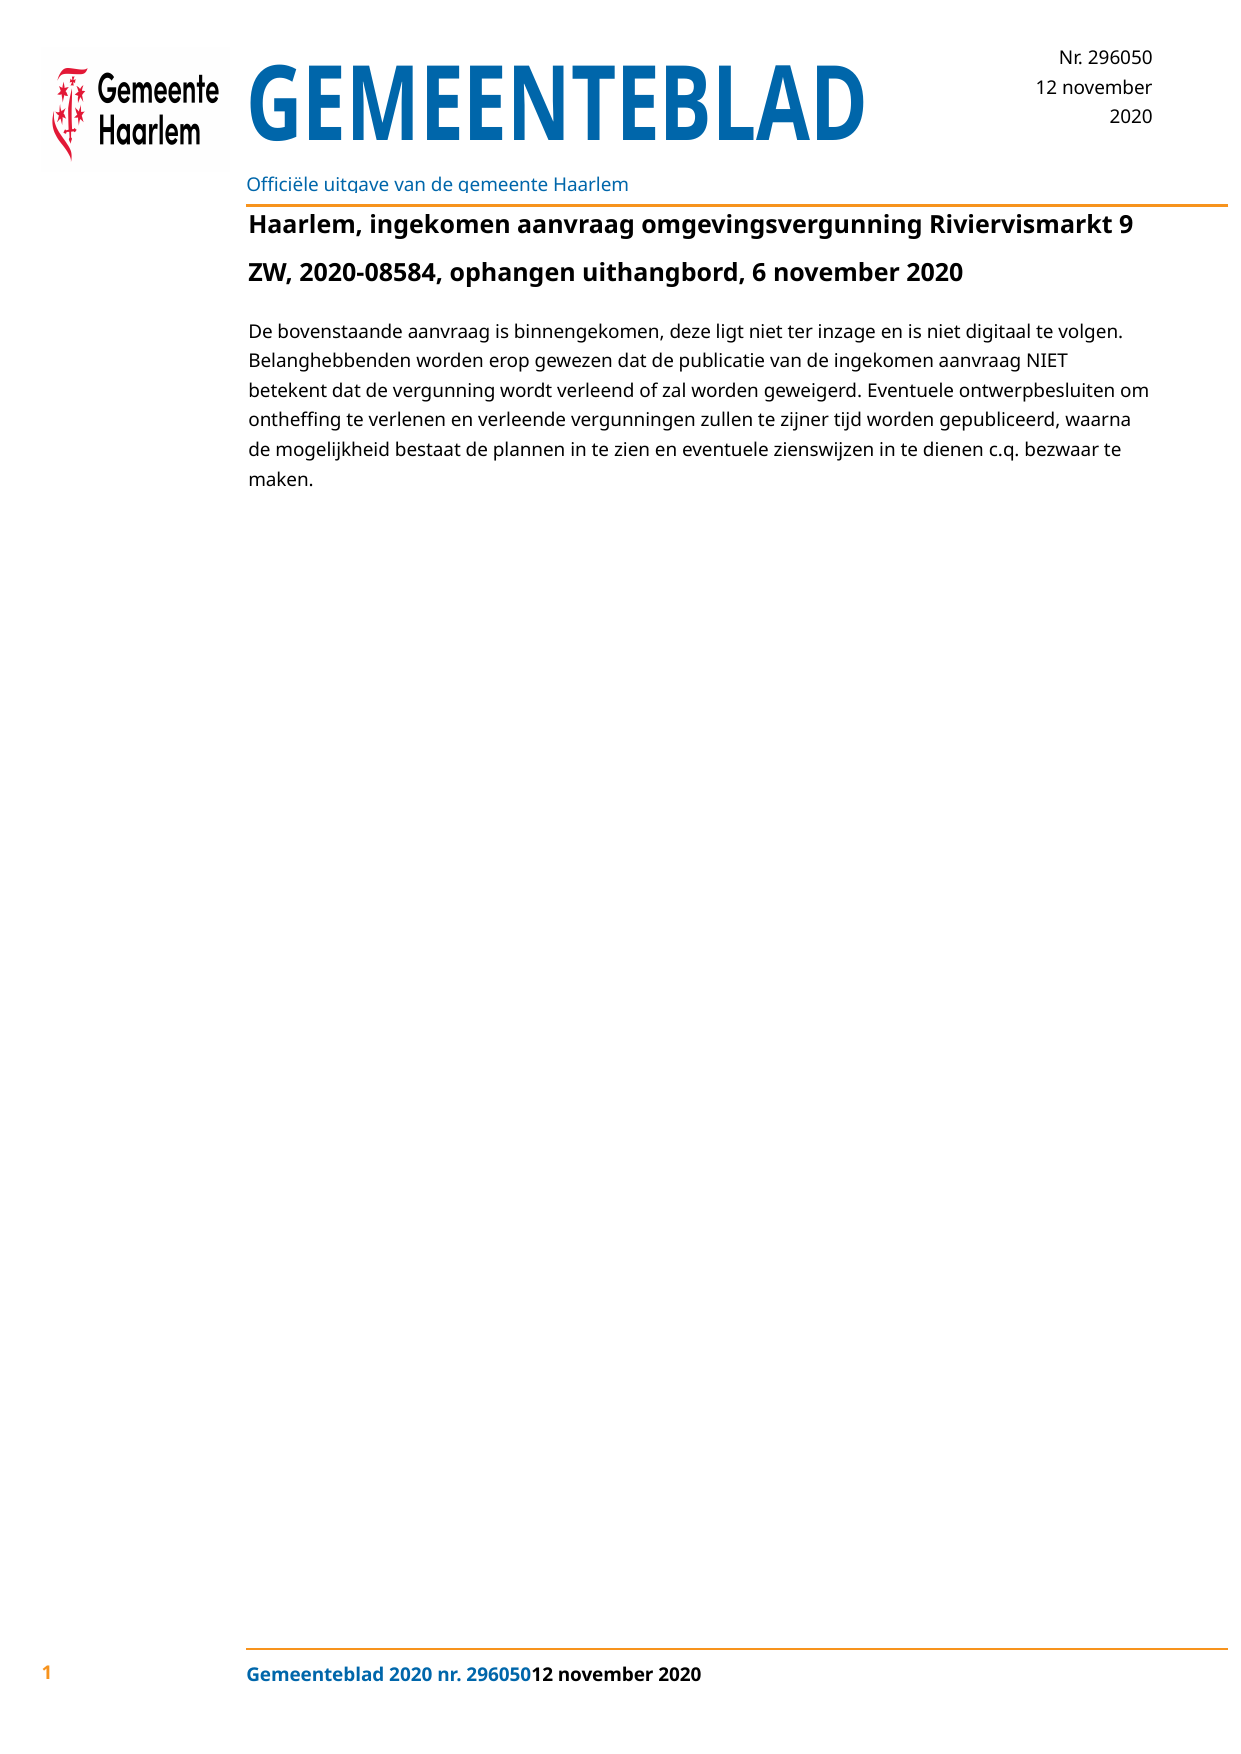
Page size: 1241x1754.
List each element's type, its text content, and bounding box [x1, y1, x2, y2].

text De bovenstaande aanvraag is binnengekomen, deze ligt niet ter inzage en is niet digitaal te volgen. Belanghebbenden worden erop gewezen dat de publicatie van de ingekomen aanvraag NIET betekent dat de vergunning wordt verleend of zal worden geweigerd. Eventuele ontwerpbesluiten om ontheffing te verlenen en verleende vergunningen zullen te zijner tijd worden gepubliceerd, waarna de mogelijkheid bestaat de plannen in te zien en eventuele zienswijzen in te dienen c.q. bezwaar te maken. [248, 318, 1152, 492]
picture [41, 47, 231, 172]
text Haarlem, ingekomen aanvraag omgevingsvergunning Riviervismarkt 9 ZW, 2020-08584, ophangen uithangbord, 6 november 2020 [248, 207, 1152, 288]
